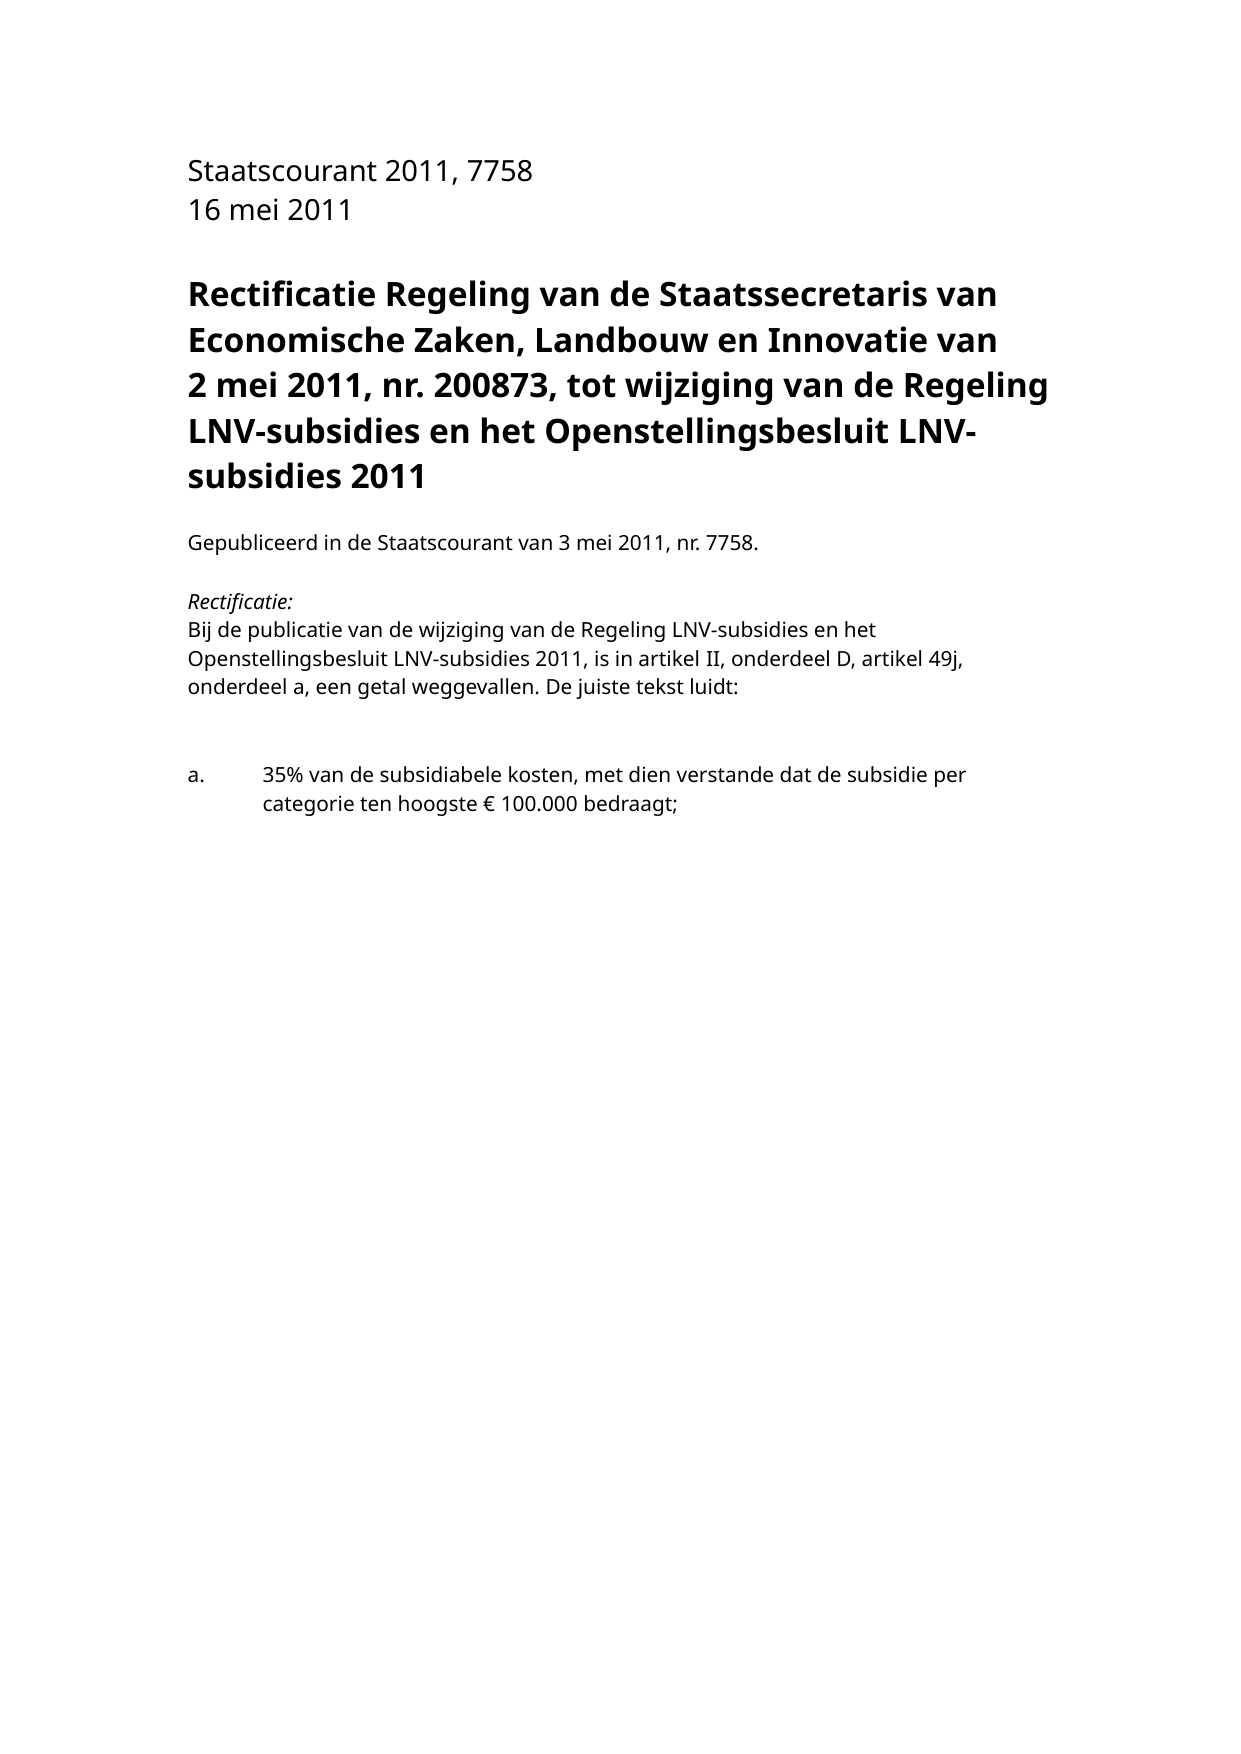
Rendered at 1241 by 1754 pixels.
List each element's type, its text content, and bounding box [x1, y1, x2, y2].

text 16 mei 2011 [187, 190, 1053, 229]
list 35% van de subsidiabele kosten, met dien verstande dat de subsidie per categorie ten hoogste € 100.000 bedraagt; [187, 761, 1053, 817]
text Rectificatie: [187, 587, 1053, 615]
subtitle Rectificatie Regeling van de Staatssecretaris van Economische Zaken, Landbouw en Innovatie van 2 mei 2011, nr. 200873, tot wijziging van de Regeling LNV-subsidies en het Openstellingsbesluit LNV-subsidies 2011 [187, 271, 1053, 498]
text Gepubliceerd in de Staatscourant van 3 mei 2011, nr. 7758. [187, 528, 1053, 557]
text Staatscourant 2011, 7758 [187, 150, 1053, 190]
text Bij de publicatie van de wijziging van de Regeling LNV-subsidies en het Openstellingsbesluit LNV-subsidies 2011, is in artikel II, onderdeel D, artikel 49j, onderdeel a, een getal weggevallen. De juiste tekst luidt: [187, 615, 1053, 701]
